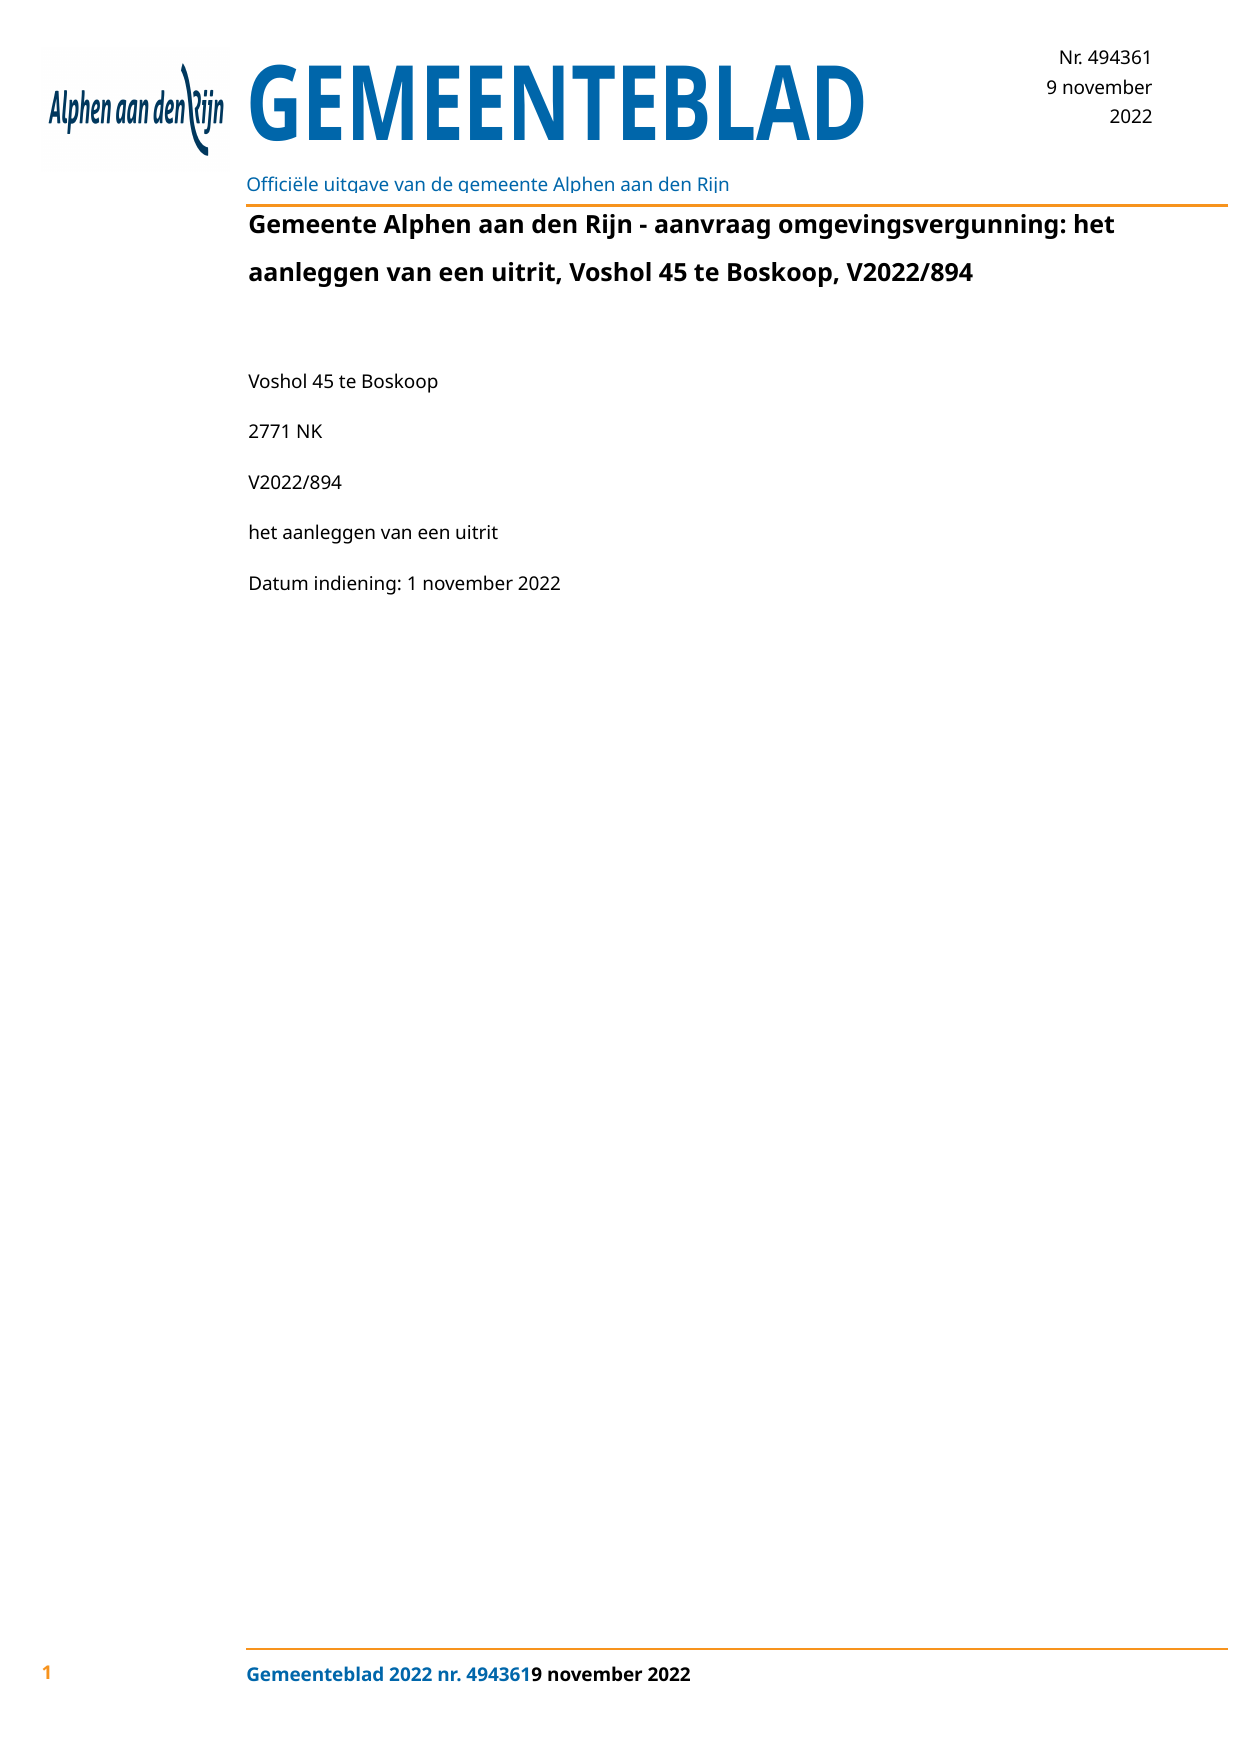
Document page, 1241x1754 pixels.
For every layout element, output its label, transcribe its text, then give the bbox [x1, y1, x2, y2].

text 2771 NK [248, 419, 1152, 444]
text Datum indiening: 1 november 2022 [248, 570, 1152, 596]
text V2022/894 [248, 469, 1152, 495]
text het aanleggen van een uitrit [248, 519, 1152, 545]
text Voshol 45 te Boskoop [248, 368, 1152, 394]
text Gemeente Alphen aan den Rijn - aanvraag omgevingsvergunning: het aanleggen van een uitrit, Voshol 45 te Boskoop, V2022/894 [248, 207, 1152, 288]
picture [41, 47, 231, 172]
